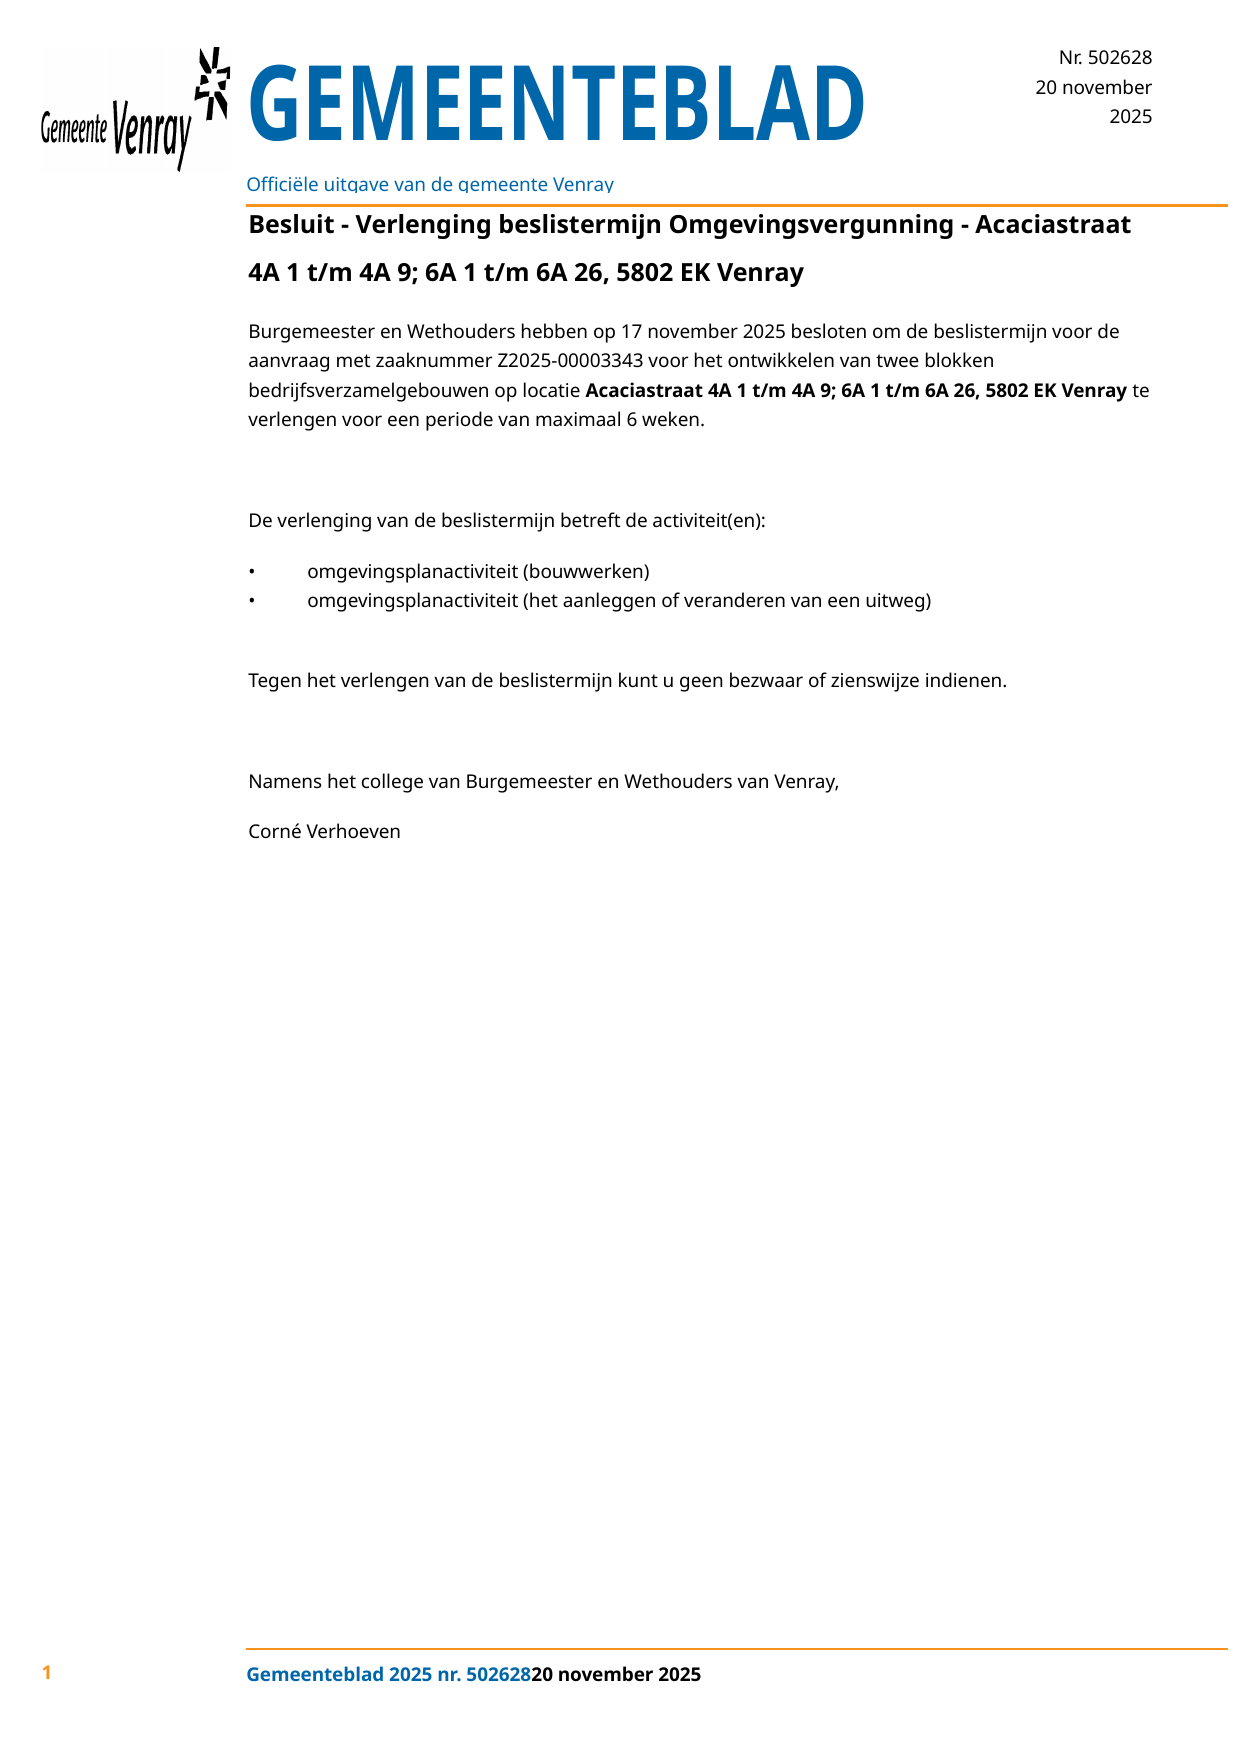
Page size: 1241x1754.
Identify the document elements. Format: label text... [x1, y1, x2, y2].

text Namens het college van Burgemeester en Wethouders van Venray, [248, 768, 1152, 794]
text Corné Verhoeven [248, 819, 1152, 844]
text De verlenging van de beslistermijn betreft de activiteit(en): [248, 507, 1152, 533]
text Tegen het verlengen van de beslistermijn kunt u geen bezwaar of zienswijze indienen. [248, 667, 1152, 693]
text Burgemeester en Wethouders hebben op 17 november 2025 besloten om de beslistermijn voor de aanvraag met zaaknummer Z2025-00003343 voor het ontwikkelen van twee blokken bedrijfsverzamelgebouwen op locatie Acaciastraat 4A 1 t/m 4A 9; 6A 1 t/m 6A 26, 5802 EK Venray te verlengen voor een periode van maximaal 6 weken. [248, 318, 1152, 432]
list omgevingsplanactiviteit (het aanleggen of veranderen van een uitweg) [248, 587, 1152, 613]
list omgevingsplanactiviteit (bouwwerken) [248, 558, 1152, 584]
text Besluit - Verlenging beslistermijn Omgevingsvergunning - Acaciastraat 4A 1 t/m 4A 9; 6A 1 t/m 6A 26, 5802 EK Venray [248, 207, 1152, 288]
picture [41, 47, 231, 172]
